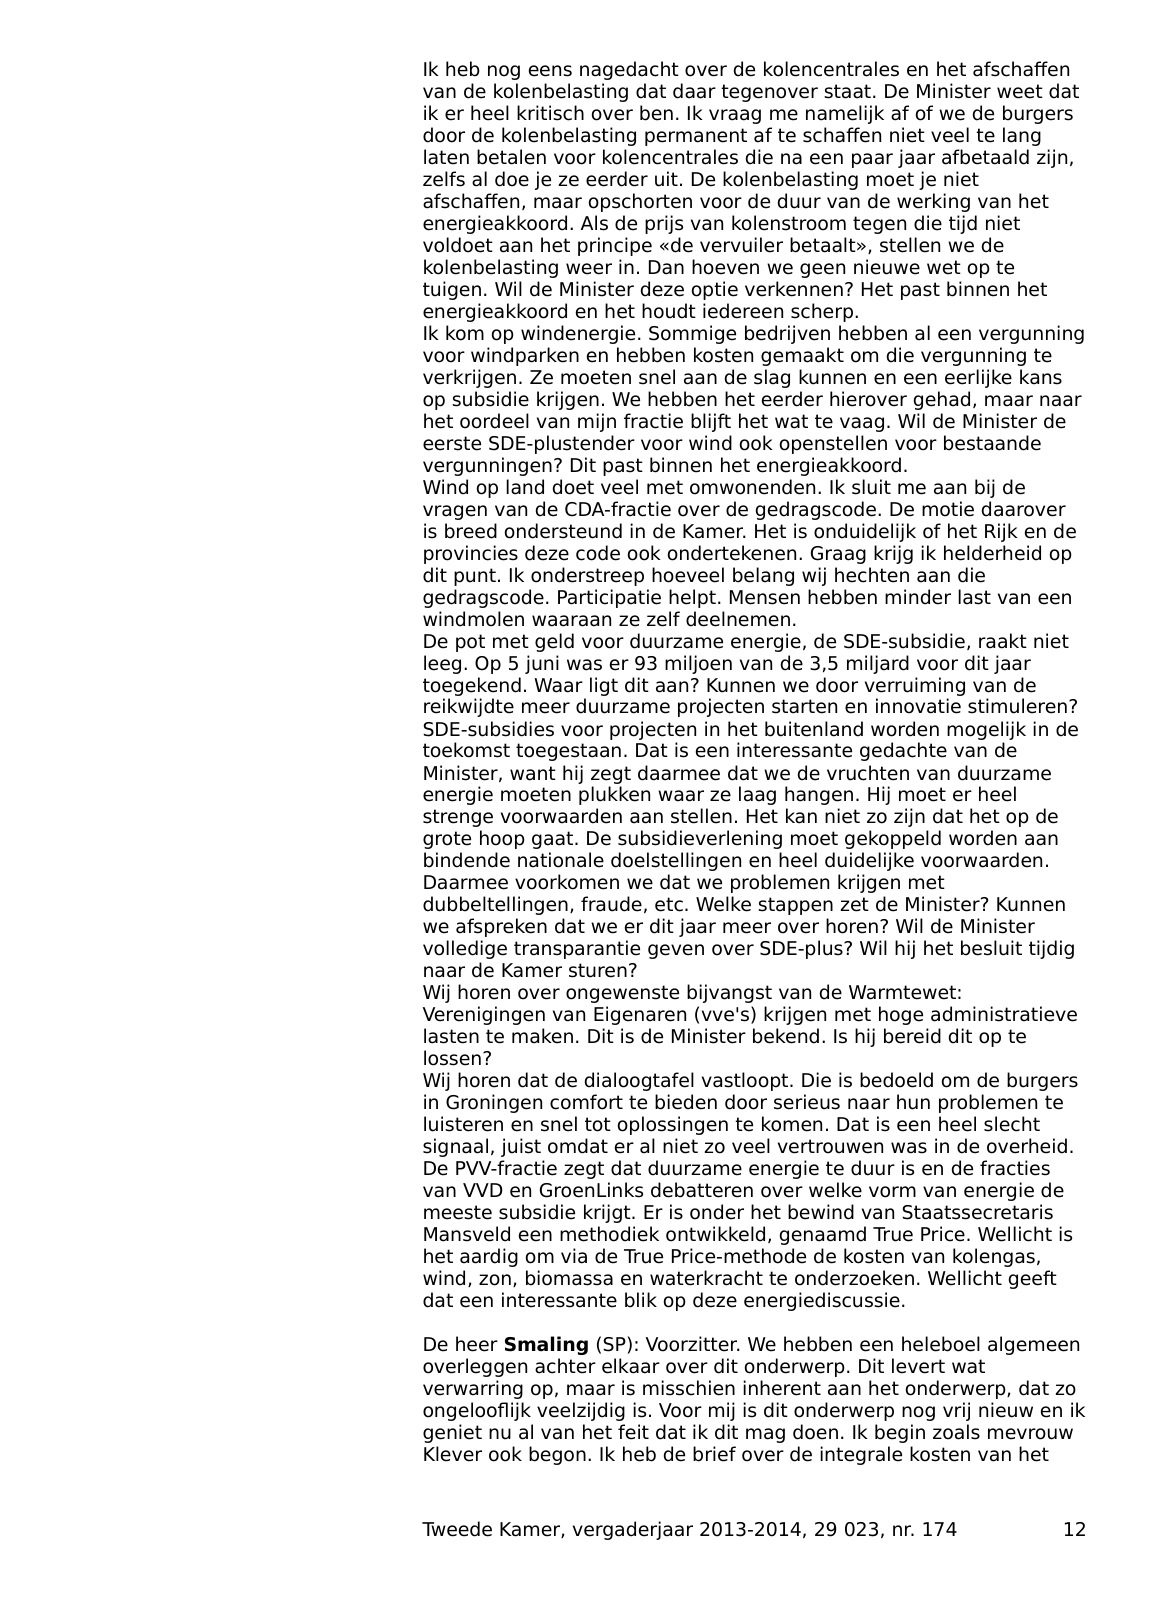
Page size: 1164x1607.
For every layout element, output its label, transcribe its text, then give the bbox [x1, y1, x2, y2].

text De pot met geld voor duurzame energie, de SDE-subsidie, raakt niet leeg. Op 5 juni was er 93 miljoen van de 3,5 miljard voor dit jaar toegekend. Waar ligt dit aan? Kunnen we door verruiming van de reikwijdte meer duurzame projecten starten en innovatie stimuleren? [422, 631, 1087, 718]
text De PVV-fractie zegt dat duurzame energie te duur is en de fracties van VVD en GroenLinks debatteren over welke vorm van energie de meeste subsidie krijgt. Er is onder het bewind van Staatssecretaris Mansveld een methodiek ontwikkeld, genaamd True Price. Wellicht is het aardig om via de True Price-methode de kosten van kolengas, wind, zon, biomassa en waterkracht te onderzoeken. Wellicht geeft dat een interessante blik op deze energiediscussie. [422, 1158, 1087, 1312]
text De heer Smaling (SP): Voorzitter. We hebben een heleboel algemeen overleggen achter elkaar over dit onderwerp. Dit levert wat verwarring op, maar is misschien inherent aan het onderwerp, dat zo ongelooflijk veelzijdig is. Voor mij is dit onderwerp nog vrij nieuw en ik geniet nu al van het feit dat ik dit mag doen. Ik begin zoals mevrouw Klever ook begon. Ik heb de brief over de integrale kosten van het [422, 1334, 1087, 1466]
text Wij horen dat de dialoogtafel vastloopt. Die is bedoeld om de burgers in Groningen comfort te bieden door serieus naar hun problemen te luisteren en snel tot oplossingen te komen. Dat is een heel slecht signaal, juist omdat er al niet zo veel vertrouwen was in de overheid. [422, 1070, 1087, 1158]
text Ik kom op windenergie. Sommige bedrijven hebben al een vergunning voor windparken en hebben kosten gemaakt om die vergunning te verkrijgen. Ze moeten snel aan de slag kunnen en een eerlijke kans op subsidie krijgen. We hebben het eerder hierover gehad, maar naar het oordeel van mijn fractie blijft het wat te vaag. Wil de Minister de eerste SDE-plustender voor wind ook openstellen voor bestaande vergunningen? Dit past binnen het energieakkoord. [422, 323, 1087, 477]
text SDE-subsidies voor projecten in het buitenland worden mogelijk in de toekomst toegestaan. Dat is een interessante gedachte van de Minister, want hij zegt daarmee dat we de vruchten van duurzame energie moeten plukken waar ze laag hangen. Hij moet er heel strenge voorwaarden aan stellen. Het kan niet zo zijn dat het op de grote hoop gaat. De subsidieverlening moet gekoppeld worden aan bindende nationale doelstellingen en heel duidelijke voorwaarden. Daarmee voorkomen we dat we problemen krijgen met dubbeltellingen, fraude, etc. Welke stappen zet de Minister? Kunnen we afspreken dat we er dit jaar meer over horen? Wil de Minister volledige transparantie geven over SDE-plus? Wil hij het besluit tijdig naar de Kamer sturen? [422, 718, 1087, 982]
text Ik heb nog eens nagedacht over de kolencentrales en het afschaffen van de kolenbelasting dat daar tegenover staat. De Minister weet dat ik er heel kritisch over ben. Ik vraag me namelijk af of we de burgers door de kolenbelasting permanent af te schaffen niet veel te lang laten betalen voor kolencentrales die na een paar jaar afbetaald zijn, zelfs al doe je ze eerder uit. De kolenbelasting moet je niet afschaffen, maar opschorten voor de duur van de werking van het energieakkoord. Als de prijs van kolenstroom tegen die tijd niet voldoet aan het principe «de vervuiler betaalt», stellen we de kolenbelasting weer in. Dan hoeven we geen nieuwe wet op te tuigen. Wil de Minister deze optie verkennen? Het past binnen het energieakkoord en het houdt iedereen scherp. [422, 59, 1087, 323]
text Wind op land doet veel met omwonenden. Ik sluit me aan bij de vragen van de CDA-fractie over de gedragscode. De motie daarover is breed ondersteund in de Kamer. Het is onduidelijk of het Rijk en de provincies deze code ook ondertekenen. Graag krijg ik helderheid op dit punt. Ik onderstreep hoeveel belang wij hechten aan die gedragscode. Participatie helpt. Mensen hebben minder last van een windmolen waaraan ze zelf deelnemen. [422, 477, 1087, 631]
text Wij horen over ongewenste bijvangst van de Warmtewet: Verenigingen van Eigenaren (vve's) krijgen met hoge administratieve lasten te maken. Dit is de Minister bekend. Is hij bereid dit op te lossen? [422, 982, 1087, 1070]
